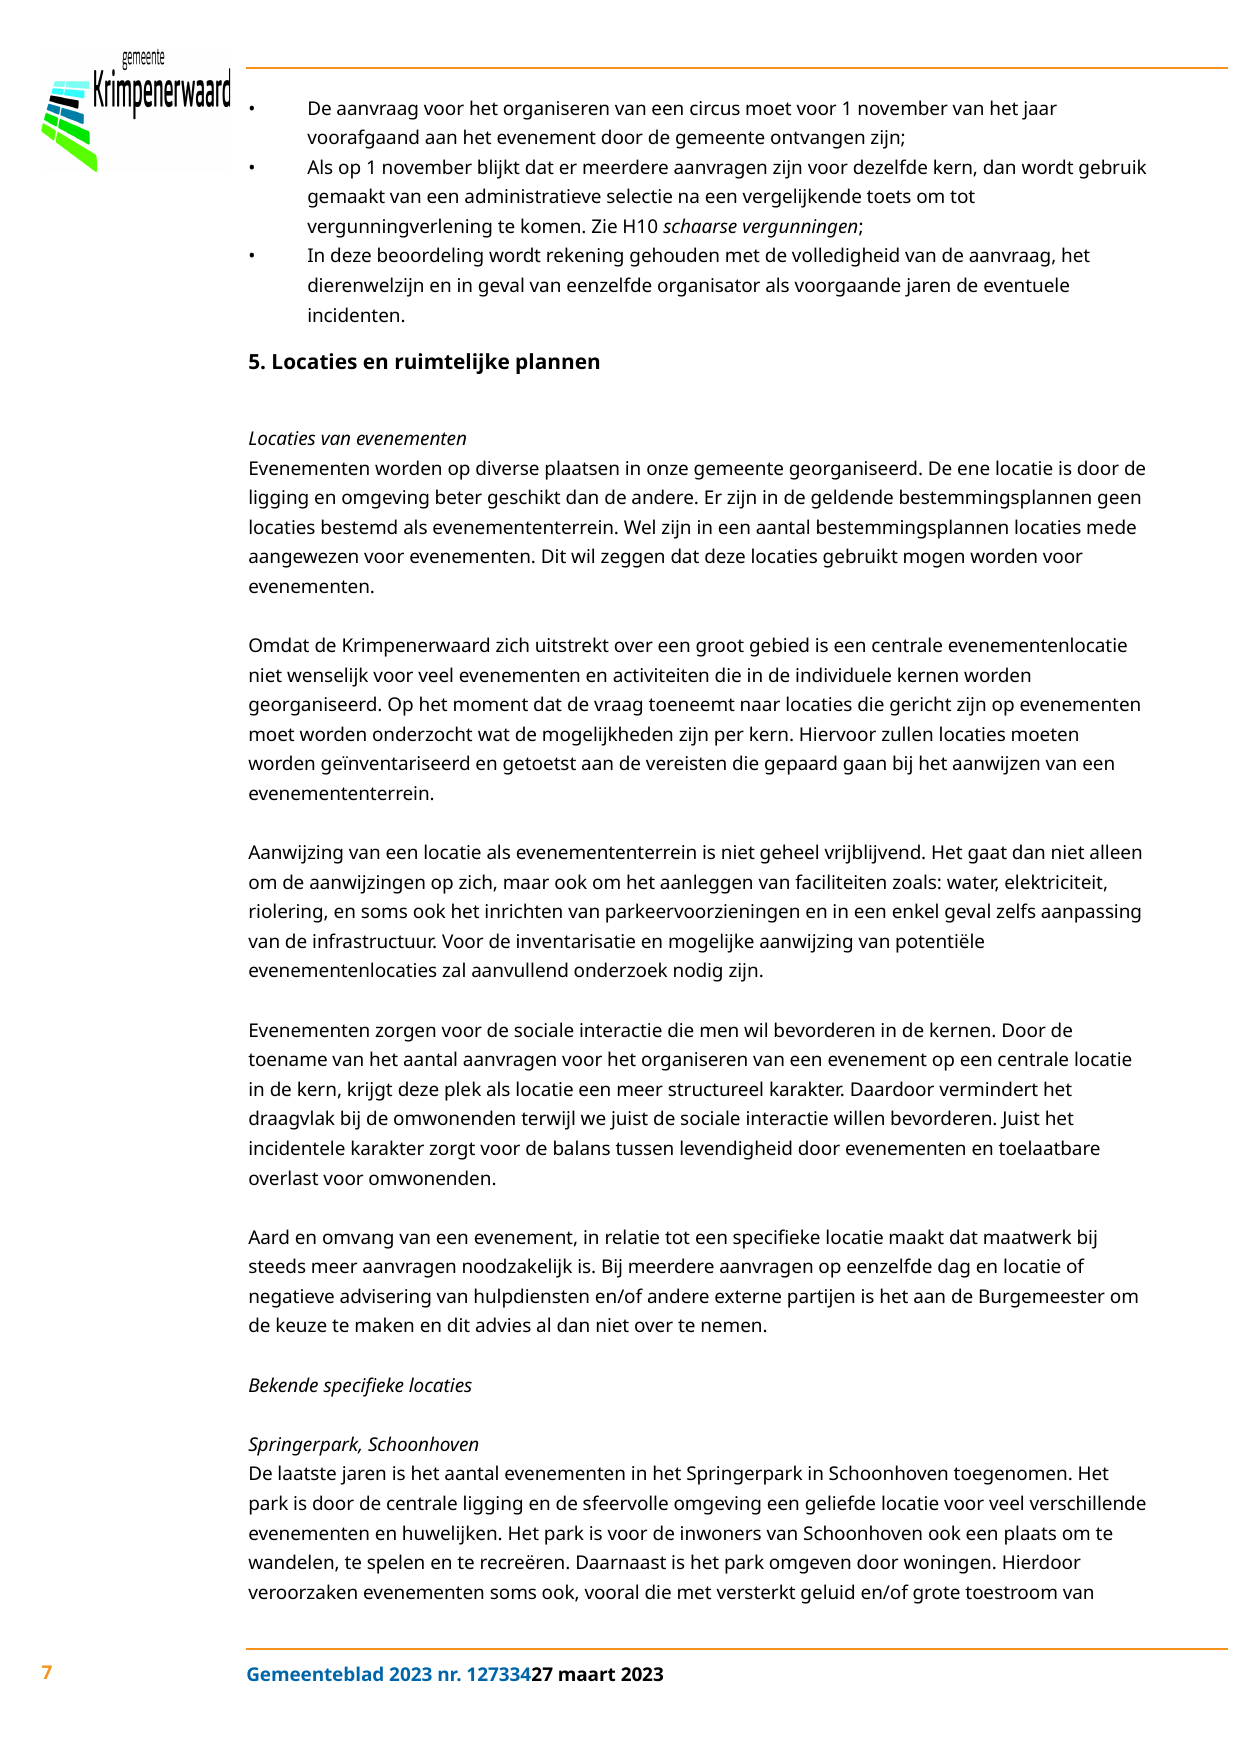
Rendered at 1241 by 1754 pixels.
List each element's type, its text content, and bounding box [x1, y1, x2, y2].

list Als op 1 november blijkt dat er meerdere aanvragen zijn voor dezelfde kern, dan wordt gebruik gemaakt van een administratieve selectie na een vergelijkende toets om tot vergunningverlening te komen. Zie H10 schaarse vergunningen; [248, 154, 1152, 239]
text De laatste jaren is het aantal evenementen in het Springerpark in Schoonhoven toegenomen. Het park is door de centrale ligging en de sfeervolle omgeving een geliefde locatie voor veel verschillende evenementen en huwelijken. Het park is voor de inwoners van Schoonhoven ook een plaats om te wandelen, te spelen en te recreëren. Daarnaast is het park omgeven door woningen. Hierdoor veroorzaken evenementen soms ook, vooral die met versterkt geluid en/of grote toestroom van [248, 1461, 1152, 1605]
list In deze beoordeling wordt rekening gehouden met de volledigheid van de aanvraag, het dierenwelzijn en in geval van eenzelfde organisator als voorgaande jaren de eventuele incidenten. [248, 243, 1152, 328]
text Evenementen zorgen voor de sociale interactie die men wil bevorderen in de kernen. Door de toename van het aantal aanvragen voor het organiseren van een evenement op een centrale locatie in de kern, krijgt deze plek als locatie een meer structureel karakter. Daardoor vermindert het draagvlak bij de omwonenden terwijl we juist de sociale interactie willen bevorderen. Juist het incidentele karakter zorgt voor de balans tussen levendigheid door evenementen en toelaatbare overlast voor omwonenden. [248, 1017, 1152, 1191]
text 5. Locaties en ruimtelijke plannen [248, 347, 1152, 376]
text Aard en omvang van een evenement, in relatie tot een specifieke locatie maakt dat maatwerk bij steeds meer aanvragen noodzakelijk is. Bij meerdere aanvragen op eenzelfde dag en locatie of negatieve advisering van hulpdiensten en/of andere externe partijen is het aan de Burgemeester om de keuze te maken en dit advies al dan niet over te nemen. [248, 1224, 1152, 1338]
picture [41, 47, 231, 172]
text Bekende specifieke locaties [248, 1372, 1152, 1398]
text Aanwijzing van een locatie als evenemententerrein is niet geheel vrijblijvend. Het gaat dan niet alleen om de aanwijzingen op zich, maar ook om het aanleggen van faciliteiten zoals: water, elektriciteit, riolering, en soms ook het inrichten van parkeervoorzieningen en in een enkel geval zelfs aanpassing van de infrastructuur. Voor de inventarisatie en mogelijke aanwijzing van potentiële evenementenlocaties zal aanvullend onderzoek nodig zijn. [248, 839, 1152, 983]
text Omdat de Krimpenerwaard zich uitstrekt over een groot gebied is een centrale evenementenlocatie niet wenselijk voor veel evenementen en activiteiten die in de individuele kernen worden georganiseerd. Op het moment dat de vraag toeneemt naar locaties die gericht zijn op evenementen moet worden onderzocht wat de mogelijkheden zijn per kern. Hiervoor zullen locaties moeten worden geïnventariseerd en getoetst aan de vereisten die gepaard gaan bij het aanwijzen van een evenemententerrein. [248, 632, 1152, 806]
text Springerpark, Schoonhoven [248, 1431, 1152, 1457]
text Locaties van evenementen [248, 425, 1152, 451]
text Evenementen worden op diverse plaatsen in onze gemeente georganiseerd. De ene locatie is door de ligging en omgeving beter geschikt dan de andere. Er zijn in de geldende bestemmingsplannen geen locaties bestemd als evenemententerrein. Wel zijn in een aantal bestemmingsplannen locaties mede aangewezen voor evenementen. Dit wil zeggen dat deze locaties gebruikt mogen worden voor evenementen. [248, 455, 1152, 599]
list De aanvraag voor het organiseren van een circus moet voor 1 november van het jaar voorafgaand aan het evenement door de gemeente ontvangen zijn; [248, 95, 1152, 150]
